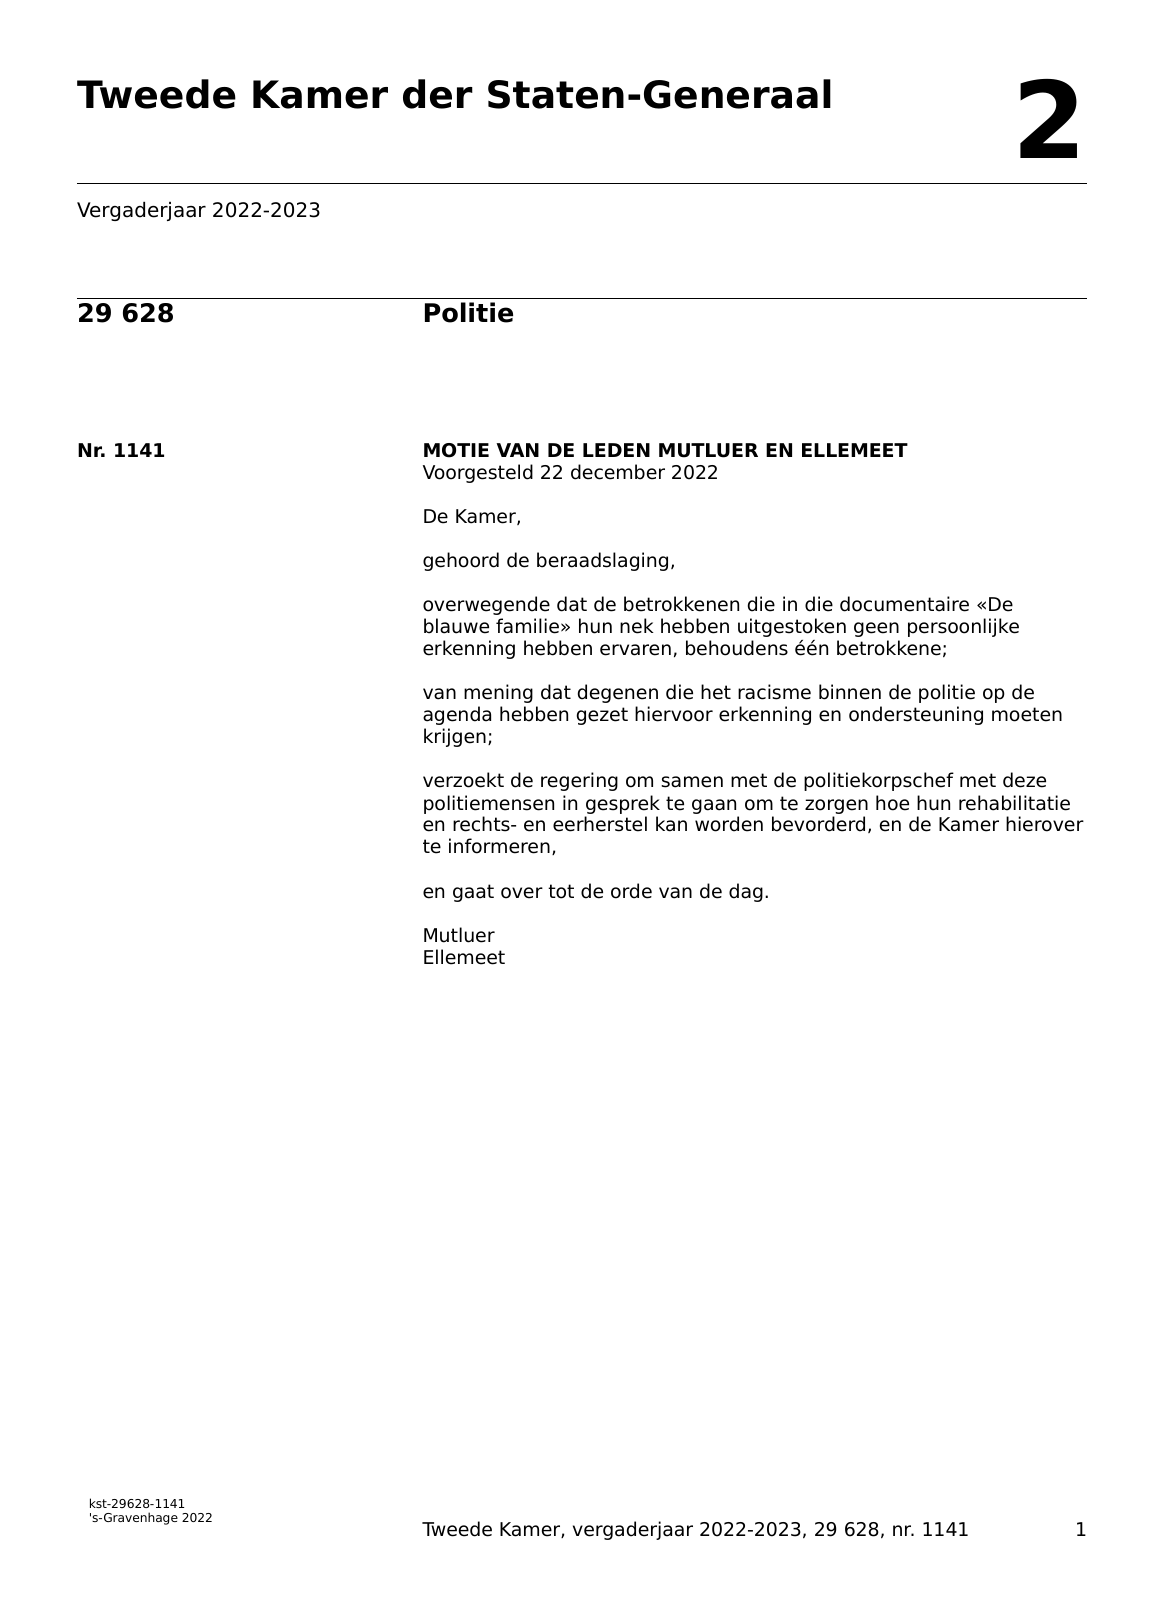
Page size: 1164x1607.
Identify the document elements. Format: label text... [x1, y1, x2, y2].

text kst-29628-1141 [88, 1497, 323, 1511]
text De Kamer, [422, 506, 1087, 528]
text overwegende dat de betrokkenen die in die documentaire «De blauwe familie» hun nek hebben uitgestoken geen persoonlijke erkenning hebben ervaren, behoudens één betrokkene; [422, 594, 1087, 660]
table_cell Vergaderjaar 2022-2023 [77, 184, 1087, 298]
text 's-Gravenhage 2022 [88, 1511, 323, 1525]
subtitle 29 628 Politie [77, 299, 1087, 329]
text Ellemeet [422, 947, 1087, 969]
text en gaat over tot de orde van de dag. [422, 881, 1087, 902]
text Mutluer [422, 925, 1087, 947]
text gehoord de beraadslaging, [422, 550, 1087, 572]
subtitle Nr. 1141 MOTIE VAN DE LEDEN MUTLUER EN ELLEMEET [77, 440, 1087, 462]
table_header 2 [886, 59, 1087, 183]
text Voorgesteld 22 december 2022 [422, 462, 1087, 484]
table_header Tweede Kamer der Staten-Generaal [77, 59, 886, 183]
text van mening dat degenen die het racisme binnen de politie op de agenda hebben gezet hiervoor erkenning en ondersteuning moeten krijgen; [422, 682, 1087, 748]
text verzoekt de regering om samen met de politiekorpschef met deze politiemensen in gesprek te gaan om te zorgen hoe hun rehabilitatie en rechts- en eerherstel kan worden bevorderd, en de Kamer hierover te informeren, [422, 770, 1087, 858]
